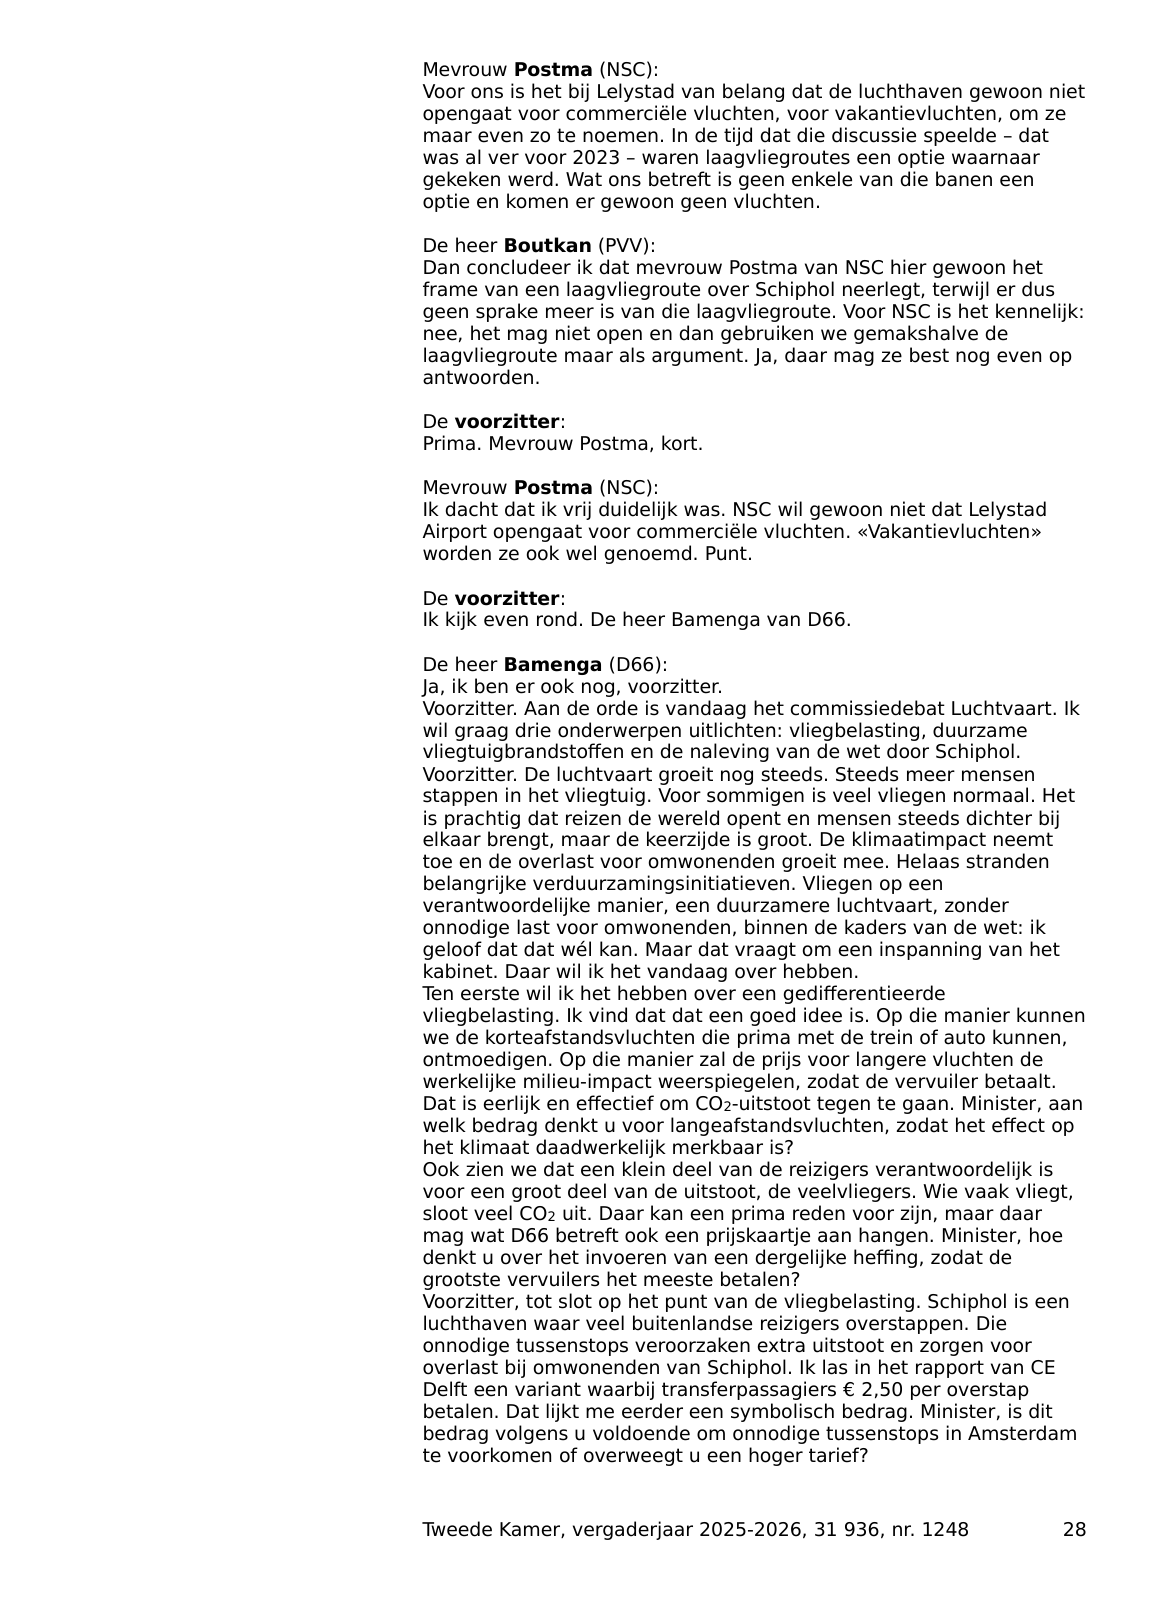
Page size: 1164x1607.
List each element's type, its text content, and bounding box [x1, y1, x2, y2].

text Ja, ik ben er ook nog, voorzitter. [422, 676, 1087, 697]
text Ook zien we dat een klein deel van de reizigers verantwoordelijk is voor een groot deel van de uitstoot, de veelvliegers. Wie vaak vliegt, sloot veel CO2 uit. Daar kan een prima reden voor zijn, maar daar mag wat D66 betreft ook een prijskaartje aan hangen. Minister, hoe denkt u over het invoeren van een dergelijke heffing, zodat de grootste vervuilers het meeste betalen? [422, 1159, 1087, 1291]
text Voorzitter, tot slot op het punt van de vliegbelasting. Schiphol is een luchthaven waar veel buitenlandse reizigers overstappen. Die onnodige tussenstops veroorzaken extra uitstoot en zorgen voor overlast bij omwonenden van Schiphol. Ik las in het rapport van CE Delft een variant waarbij transferpassagiers € 2,50 per overstap betalen. Dat lijkt me eerder een symbolisch bedrag. Minister, is dit bedrag volgens u voldoende om onnodige tussenstops in Amsterdam te voorkomen of overweegt u een hoger tarief? [422, 1291, 1087, 1467]
text De voorzitter: [422, 411, 1087, 433]
text Prima. Mevrouw Postma, kort. [422, 433, 1087, 455]
text De heer Boutkan (PVV): [422, 235, 1087, 257]
text Voor ons is het bij Lelystad van belang dat de luchthaven gewoon niet opengaat voor commerciële vluchten, voor vakantievluchten, om ze maar even zo te noemen. In de tijd dat die discussie speelde – dat was al ver voor 2023 – waren laagvliegroutes een optie waarnaar gekeken werd. Wat ons betreft is geen enkele van die banen een optie en komen er gewoon geen vluchten. [422, 81, 1087, 213]
text Mevrouw Postma (NSC): [422, 477, 1087, 499]
text Dan concludeer ik dat mevrouw Postma van NSC hier gewoon het frame van een laagvliegroute over Schiphol neerlegt, terwijl er dus geen sprake meer is van die laagvliegroute. Voor NSC is het kennelijk: nee, het mag niet open en dan gebruiken we gemakshalve de laagvliegroute maar als argument. Ja, daar mag ze best nog even op antwoorden. [422, 257, 1087, 389]
text Ten eerste wil ik het hebben over een gedifferentieerde vliegbelasting. Ik vind dat dat een goed idee is. Op die manier kunnen we de korteafstandsvluchten die prima met de trein of auto kunnen, ontmoedigen. Op die manier zal de prijs voor langere vluchten de werkelijke milieu-impact weerspiegelen, zodat de vervuiler betaalt. Dat is eerlijk en effectief om CO2-uitstoot tegen te gaan. Minister, aan welk bedrag denkt u voor langeafstandsvluchten, zodat het effect op het klimaat daadwerkelijk merkbaar is? [422, 983, 1087, 1159]
text Voorzitter. Aan de orde is vandaag het commissiedebat Luchtvaart. Ik wil graag drie onderwerpen uitlichten: vliegbelasting, duurzame vliegtuigbrandstoffen en de naleving van de wet door Schiphol. [422, 697, 1087, 763]
text Ik dacht dat ik vrij duidelijk was. NSC wil gewoon niet dat Lelystad Airport opengaat voor commerciële vluchten. «Vakantievluchten» worden ze ook wel genoemd. Punt. [422, 499, 1087, 565]
text De heer Bamenga (D66): [422, 653, 1087, 676]
text Ik kijk even rond. De heer Bamenga van D66. [422, 609, 1087, 631]
text Mevrouw Postma (NSC): [422, 59, 1087, 81]
text De voorzitter: [422, 587, 1087, 609]
text Voorzitter. De luchtvaart groeit nog steeds. Steeds meer mensen stappen in het vliegtuig. Voor sommigen is veel vliegen normaal. Het is prachtig dat reizen de wereld opent en mensen steeds dichter bij elkaar brengt, maar de keerzijde is groot. De klimaatimpact neemt toe en de overlast voor omwonenden groeit mee. Helaas stranden belangrijke verduurzamingsinitiatieven. Vliegen op een verantwoordelijke manier, een duurzamere luchtvaart, zonder onnodige last voor omwonenden, binnen de kaders van de wet: ik geloof dat dat wél kan. Maar dat vraagt om een inspanning van het kabinet. Daar wil ik het vandaag over hebben. [422, 763, 1087, 983]
